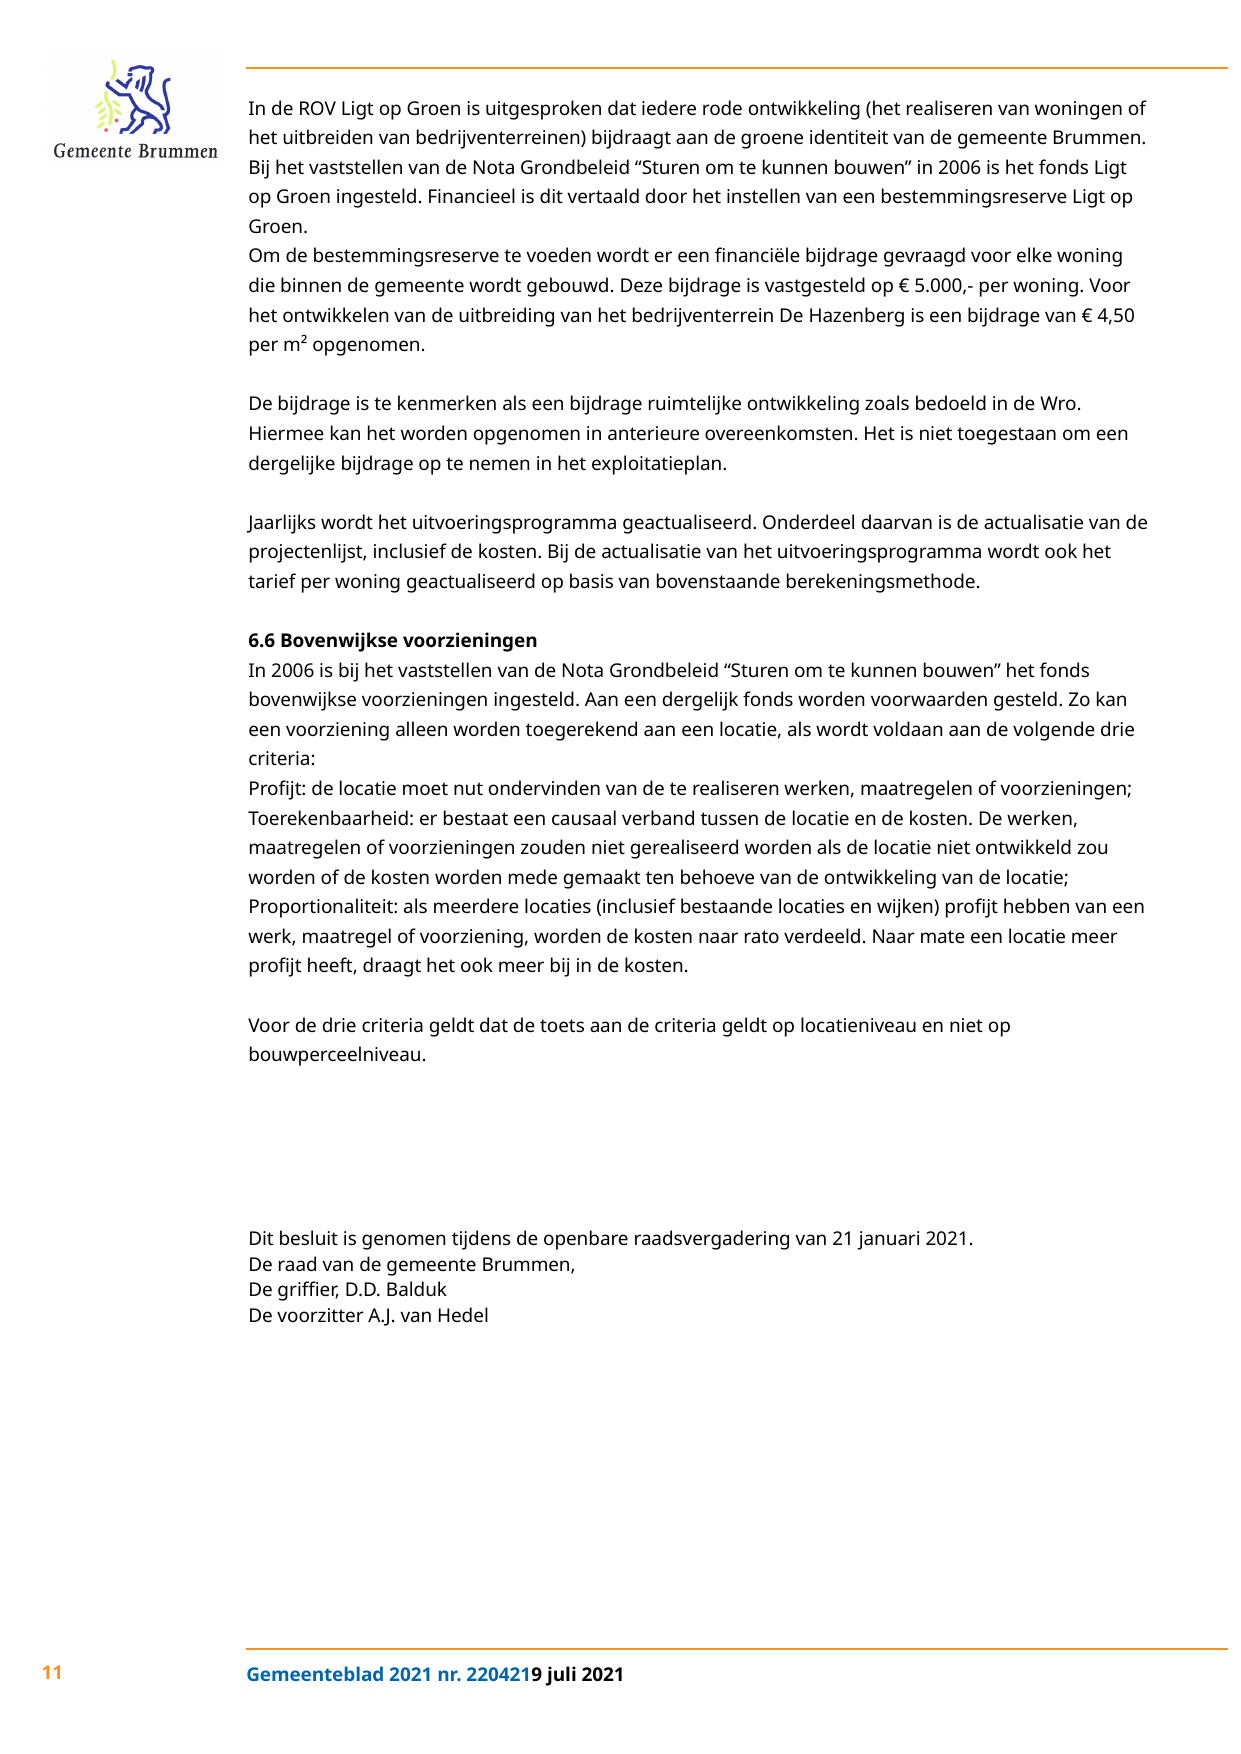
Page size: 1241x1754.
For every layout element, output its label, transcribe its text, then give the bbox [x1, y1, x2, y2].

text De voorzitter A.J. van Hedel [248, 1302, 1152, 1328]
text In 2006 is bij het vaststellen van de Nota Grondbeleid “Sturen om te kunnen bouwen” het fonds bovenwijkse voorzieningen ingesteld. Aan een dergelijk fonds worden voorwaarden gesteld. Zo kan een voorziening alleen worden toegerekend aan een locatie, als wordt voldaan aan de volgende drie criteria: [248, 657, 1152, 771]
text In de ROV Ligt op Groen is uitgesproken dat iedere rode ontwikkeling (het realiseren van woningen of het uitbreiden van bedrijventerreinen) bijdraagt aan de groene identiteit van de gemeente Brummen. Bij het vaststellen van de Nota Grondbeleid “Sturen om te kunnen bouwen” in 2006 is het fonds Ligt op Groen ingesteld. Financieel is dit vertaald door het instellen van een bestemmingsreserve Ligt op Groen. [248, 95, 1152, 239]
picture [41, 47, 231, 172]
text De raad van de gemeente Brummen, [248, 1251, 1152, 1277]
text Proportionaliteit: als meerdere locaties (inclusief bestaande locaties en wijken) profijt hebben van een werk, maatregel of voorziening, worden de kosten naar rato verdeeld. Naar mate een locatie meer profijt heeft, draagt het ook meer bij in de kosten. [248, 893, 1152, 978]
text Voor de drie criteria geldt dat de toets aan de criteria geldt op locatieniveau en niet op bouwperceelniveau. [248, 1012, 1152, 1067]
text 6.6 Bovenwijkse voorzieningen [248, 627, 1152, 653]
text Toerekenbaarheid: er bestaat een causaal verband tussen de locatie en de kosten. De werken, maatregelen of voorzieningen zouden niet gerealiseerd worden als de locatie niet ontwikkeld zou worden of de kosten worden mede gemaakt ten behoeve van de ontwikkeling van de locatie; [248, 805, 1152, 890]
text Dit besluit is genomen tijdens de openbare raadsvergadering van 21 januari 2021. [248, 1225, 1152, 1251]
text Jaarlijks wordt het uitvoeringsprogramma geactualiseerd. Onderdeel daarvan is de actualisatie van de projectenlijst, inclusief de kosten. Bij de actualisatie van het uitvoeringsprogramma wordt ook het tarief per woning geactualiseerd op basis van bovenstaande berekeningsmethode. [248, 509, 1152, 594]
text De bijdrage is te kenmerken als een bijdrage ruimtelijke ontwikkeling zoals bedoeld in de Wro. Hiermee kan het worden opgenomen in anterieure overeenkomsten. Het is niet toegestaan om een dergelijke bijdrage op te nemen in het exploitatieplan. [248, 391, 1152, 476]
text Profijt: de locatie moet nut ondervinden van de te realiseren werken, maatregelen of voorzieningen; [248, 775, 1152, 801]
text Om de bestemmingsreserve te voeden wordt er een financiële bijdrage gevraagd voor elke woning die binnen de gemeente wordt gebouwd. Deze bijdrage is vastgesteld op € 5.000,- per woning. Voor het ontwikkelen van de uitbreiding van het bedrijventerrein De Hazenberg is een bijdrage van € 4,50 per m² opgenomen. [248, 243, 1152, 357]
text De griffier, D.D. Balduk [248, 1277, 1152, 1302]
